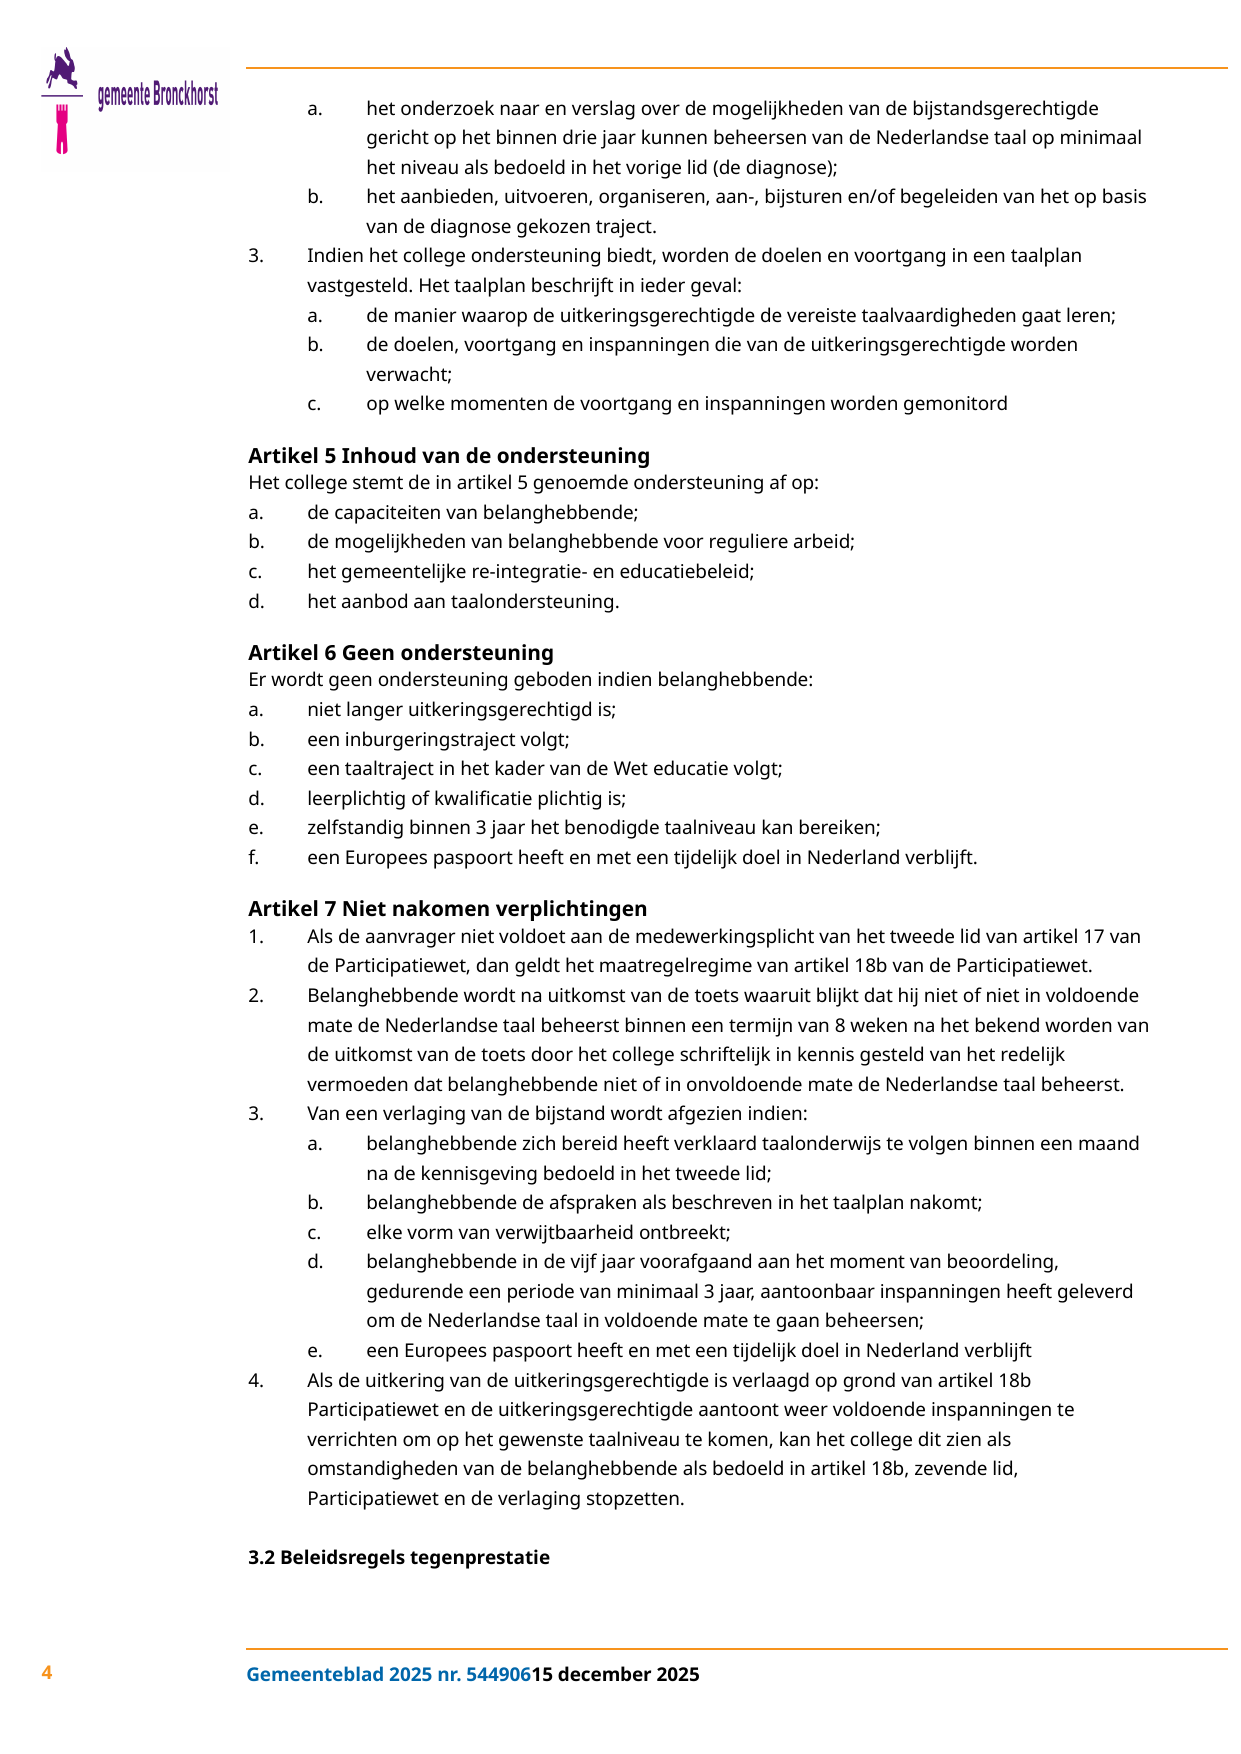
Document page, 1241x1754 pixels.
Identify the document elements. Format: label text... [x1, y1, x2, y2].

list op welke momenten de voortgang en inspanningen worden gemonitord [307, 391, 1152, 416]
list belanghebbende de afspraken als beschreven in het taalplan nakomt; [307, 1189, 1152, 1215]
list een inburgeringstraject volgt; [248, 726, 1152, 752]
list een Europees paspoort heeft en met een tijdelijk doel in Nederland verblijft. [248, 844, 1152, 870]
text 3.2 Beleidsregels tegenprestatie [248, 1544, 1152, 1570]
list Indien het college ondersteuning biedt, worden de doelen en voortgang in een taalplan vastgesteld. Het taalplan beschrijft in ieder geval: [248, 243, 1152, 298]
list Belanghebbende wordt na uitkomst van de toets waaruit blijkt dat hij niet of niet in voldoende mate de Nederlandse taal beheerst binnen een termijn van 8 weken na het bekend worden van de uitkomst van de toets door het college schriftelijk in kennis gesteld van het redelijk vermoeden dat belanghebbende niet of in onvoldoende mate de Nederlandse taal beheerst. [248, 982, 1152, 1097]
picture [41, 47, 231, 172]
list leerplichtig of kwalificatie plichtig is; [248, 785, 1152, 811]
list de capaciteiten van belanghebbende; [248, 499, 1152, 525]
list het aanbieden, uitvoeren, organiseren, aan-, bijsturen en/of begeleiden van het op basis van de diagnose gekozen traject. [307, 183, 1152, 239]
text Het college stemt de in artikel 5 genoemde ondersteuning af op: [248, 469, 1152, 495]
list Van een verlaging van de bijstand wordt afgezien indien: [248, 1101, 1152, 1126]
text Artikel 6 Geen ondersteuning [248, 638, 1152, 667]
list zelfstandig binnen 3 jaar het benodigde taalniveau kan bereiken; [248, 814, 1152, 840]
list Als de aanvrager niet voldoet aan de medewerkingsplicht van het tweede lid van artikel 17 van de Participatiewet, dan geldt het maatregelregime van artikel 18b van de Participatiewet. [248, 923, 1152, 978]
list het aanbod aan taalondersteuning. [248, 588, 1152, 613]
list de manier waarop de uitkeringsgerechtigde de vereiste taalvaardigheden gaat leren; [307, 302, 1152, 328]
list de mogelijkheden van belanghebbende voor reguliere arbeid; [248, 529, 1152, 554]
list belanghebbende in de vijf jaar voorafgaand aan het moment van beoordeling, gedurende een periode van minimaal 3 jaar, aantoonbaar inspanningen heeft geleverd om de Nederlandse taal in voldoende mate te gaan beheersen; [307, 1248, 1152, 1333]
text Er wordt geen ondersteuning geboden indien belanghebbende: [248, 667, 1152, 692]
list Als de uitkering van de uitkeringsgerechtigde is verlaagd op grond van artikel 18b Participatiewet en de uitkeringsgerechtigde aantoont weer voldoende inspanningen te verrichten om op het gewenste taalniveau te komen, kan het college dit zien als omstandigheden van de belanghebbende als bedoeld in artikel 18b, zevende lid, Participatiewet en de verlaging stopzetten. [248, 1367, 1152, 1511]
list de doelen, voortgang en inspanningen die van de uitkeringsgerechtigde worden verwacht; [307, 331, 1152, 387]
text Artikel 7 Niet nakomen verplichtingen [248, 894, 1152, 923]
list het onderzoek naar en verslag over de mogelijkheden van de bijstandsgerechtigde gericht op het binnen drie jaar kunnen beheersen van de Nederlandse taal op minimaal het niveau als bedoeld in het vorige lid (de diagnose); [307, 95, 1152, 180]
list elke vorm van verwijtbaarheid ontbreekt; [307, 1219, 1152, 1244]
text Artikel 5 Inhoud van de ondersteuning [248, 441, 1152, 469]
list een Europees paspoort heeft en met een tijdelijk doel in Nederland verblijft [307, 1337, 1152, 1363]
list een taaltraject in het kader van de Wet educatie volgt; [248, 755, 1152, 781]
list niet langer uitkeringsgerechtigd is; [248, 696, 1152, 722]
list het gemeentelijke re-integratie- en educatiebeleid; [248, 558, 1152, 584]
list belanghebbende zich bereid heeft verklaard taalonderwijs te volgen binnen een maand na de kennisgeving bedoeld in het tweede lid; [307, 1130, 1152, 1185]
